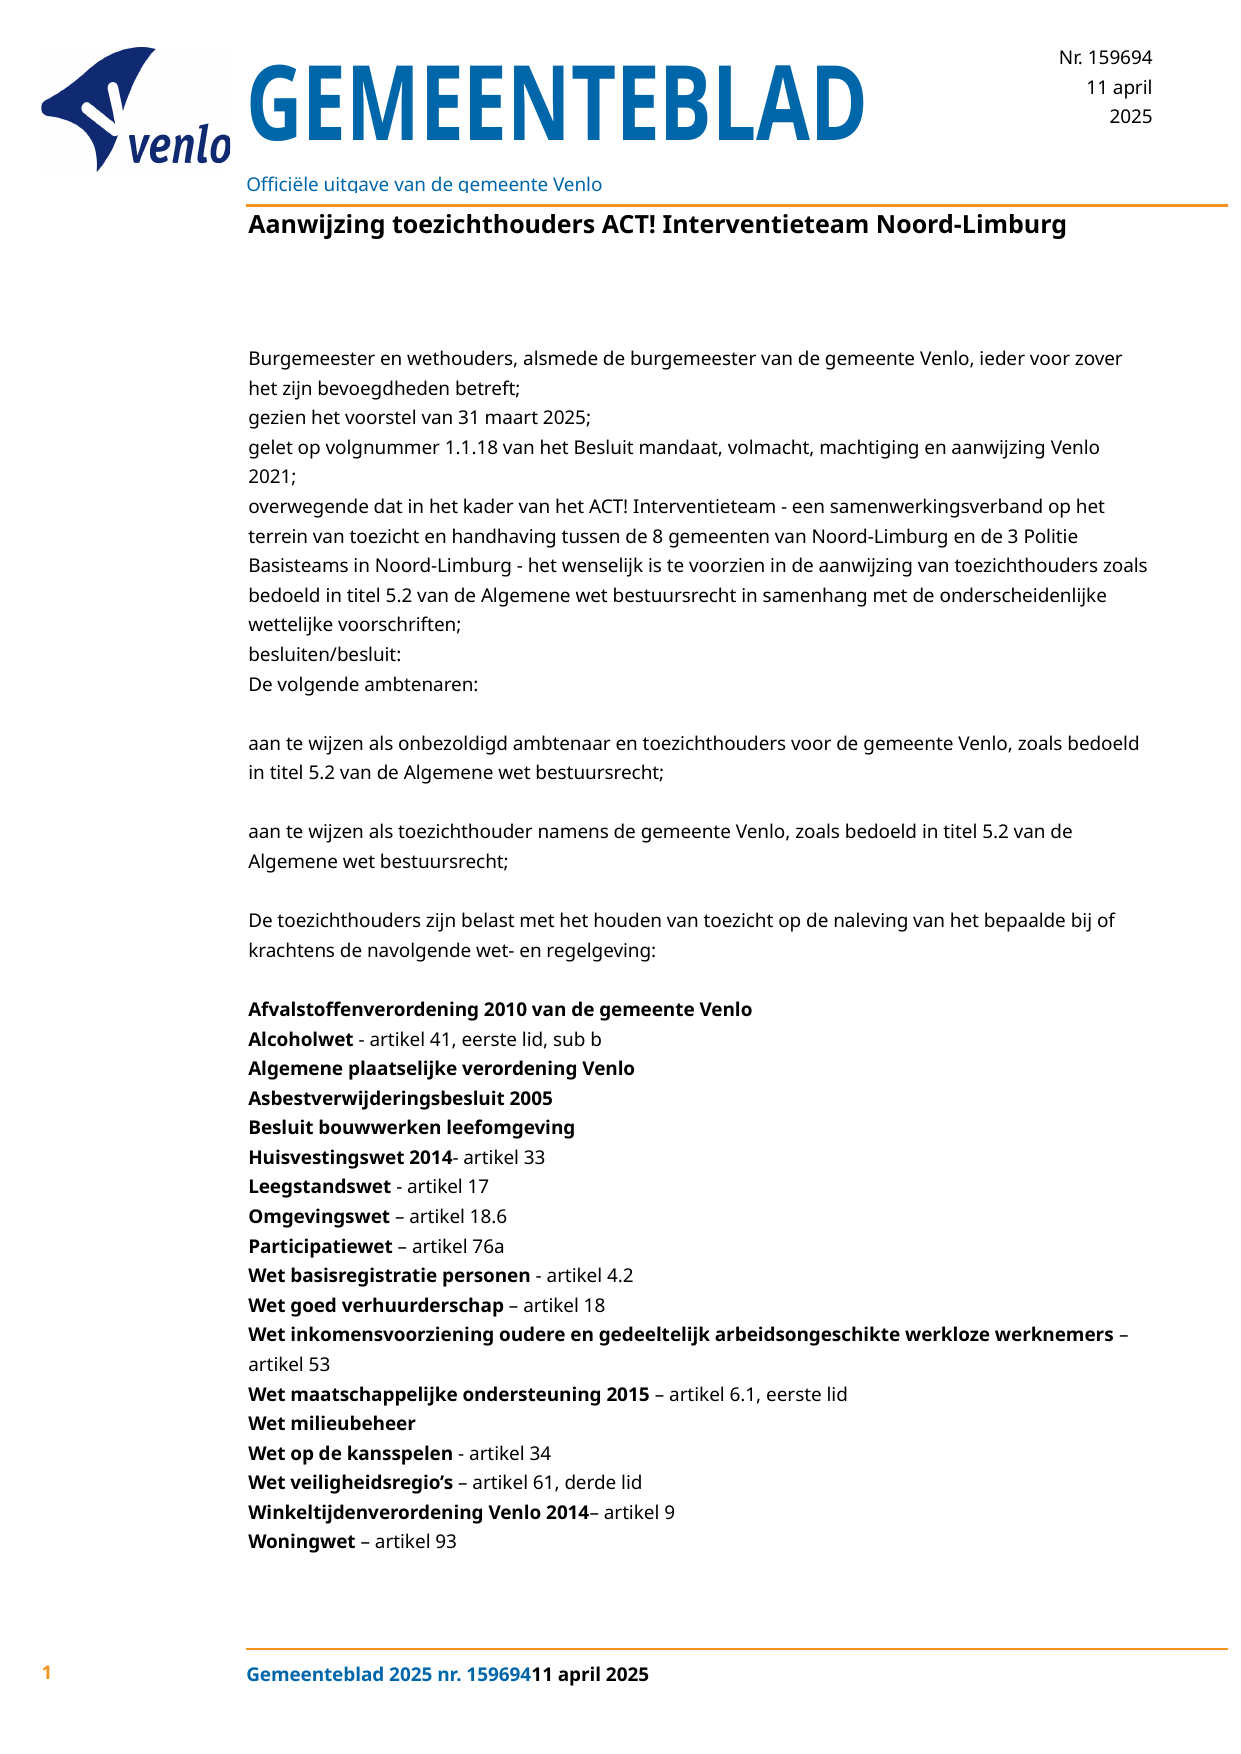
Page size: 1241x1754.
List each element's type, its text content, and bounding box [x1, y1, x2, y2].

picture [41, 47, 231, 172]
text Aanwijzing toezichthouders ACT! Interventieteam Noord-Limburg [248, 207, 1152, 241]
text Asbestverwijderingsbesluit 2005 [248, 1085, 1152, 1111]
text Omgevingswet – artikel 18.6 [248, 1203, 1152, 1229]
text Participatiewet – artikel 76a [248, 1233, 1152, 1258]
text overwegende dat in het kader van het ACT! Interventieteam - een samenwerkingsverband op het terrein van toezicht en handhaving tussen de 8 gemeenten van Noord-Limburg en de 3 Politie Basisteams in Noord-Limburg - het wenselijk is te voorzien in de aanwijzing van toezichthouders zoals bedoeld in titel 5.2 van de Algemene wet bestuursrecht in samenhang met de onderscheidenlijke wettelijke voorschriften; [248, 493, 1152, 637]
text Algemene plaatselijke verordening Venlo [248, 1055, 1152, 1081]
text besluiten/besluit: [248, 641, 1152, 667]
text gelet op volgnummer 1.1.18 van het Besluit mandaat, volmacht, machtiging en aanwijzing Venlo 2021; [248, 434, 1152, 489]
text Leegstandswet - artikel 17 [248, 1174, 1152, 1199]
text Winkeltijdenverordening Venlo 2014– artikel 9 [248, 1499, 1152, 1525]
text Wet basisregistratie personen - artikel 4.2 [248, 1262, 1152, 1288]
text Wet goed verhuurderschap – artikel 18 [248, 1292, 1152, 1318]
text gezien het voorstel van 31 maart 2025; [248, 404, 1152, 430]
text aan te wijzen als toezichthouder namens de gemeente Venlo, zoals bedoeld in titel 5.2 van de Algemene wet bestuursrecht; [248, 819, 1152, 874]
text De volgende ambtenaren: [248, 671, 1152, 696]
text Besluit bouwwerken leefomgeving [248, 1114, 1152, 1140]
text Wet op de kansspelen - artikel 34 [248, 1440, 1152, 1466]
text Wet maatschappelijke ondersteuning 2015 – artikel 6.1, eerste lid [248, 1381, 1152, 1406]
text Wet veiligheidsregio’s – artikel 61, derde lid [248, 1469, 1152, 1495]
text Huisvestingswet 2014- artikel 33 [248, 1144, 1152, 1170]
text De toezichthouders zijn belast met het houden van toezicht op de naleving van het bepaalde bij of krachtens de navolgende wet- en regelgeving: [248, 907, 1152, 963]
text Wet inkomensvoorziening oudere en gedeeltelijk arbeidsongeschikte werkloze werknemers – artikel 53 [248, 1322, 1152, 1377]
text Alcoholwet - artikel 41, eerste lid, sub b [248, 1026, 1152, 1051]
text aan te wijzen als onbezoldigd ambtenaar en toezichthouders voor de gemeente Venlo, zoals bedoeld in titel 5.2 van de Algemene wet bestuursrecht; [248, 730, 1152, 785]
text Afvalstoffenverordening 2010 van de gemeente Venlo [248, 996, 1152, 1022]
text Wet milieubeheer [248, 1410, 1152, 1436]
text Burgemeester en wethouders, alsmede de burgemeester van de gemeente Venlo, ieder voor zover het zijn bevoegdheden betreft; [248, 345, 1152, 401]
text Woningwet – artikel 93 [248, 1529, 1152, 1554]
